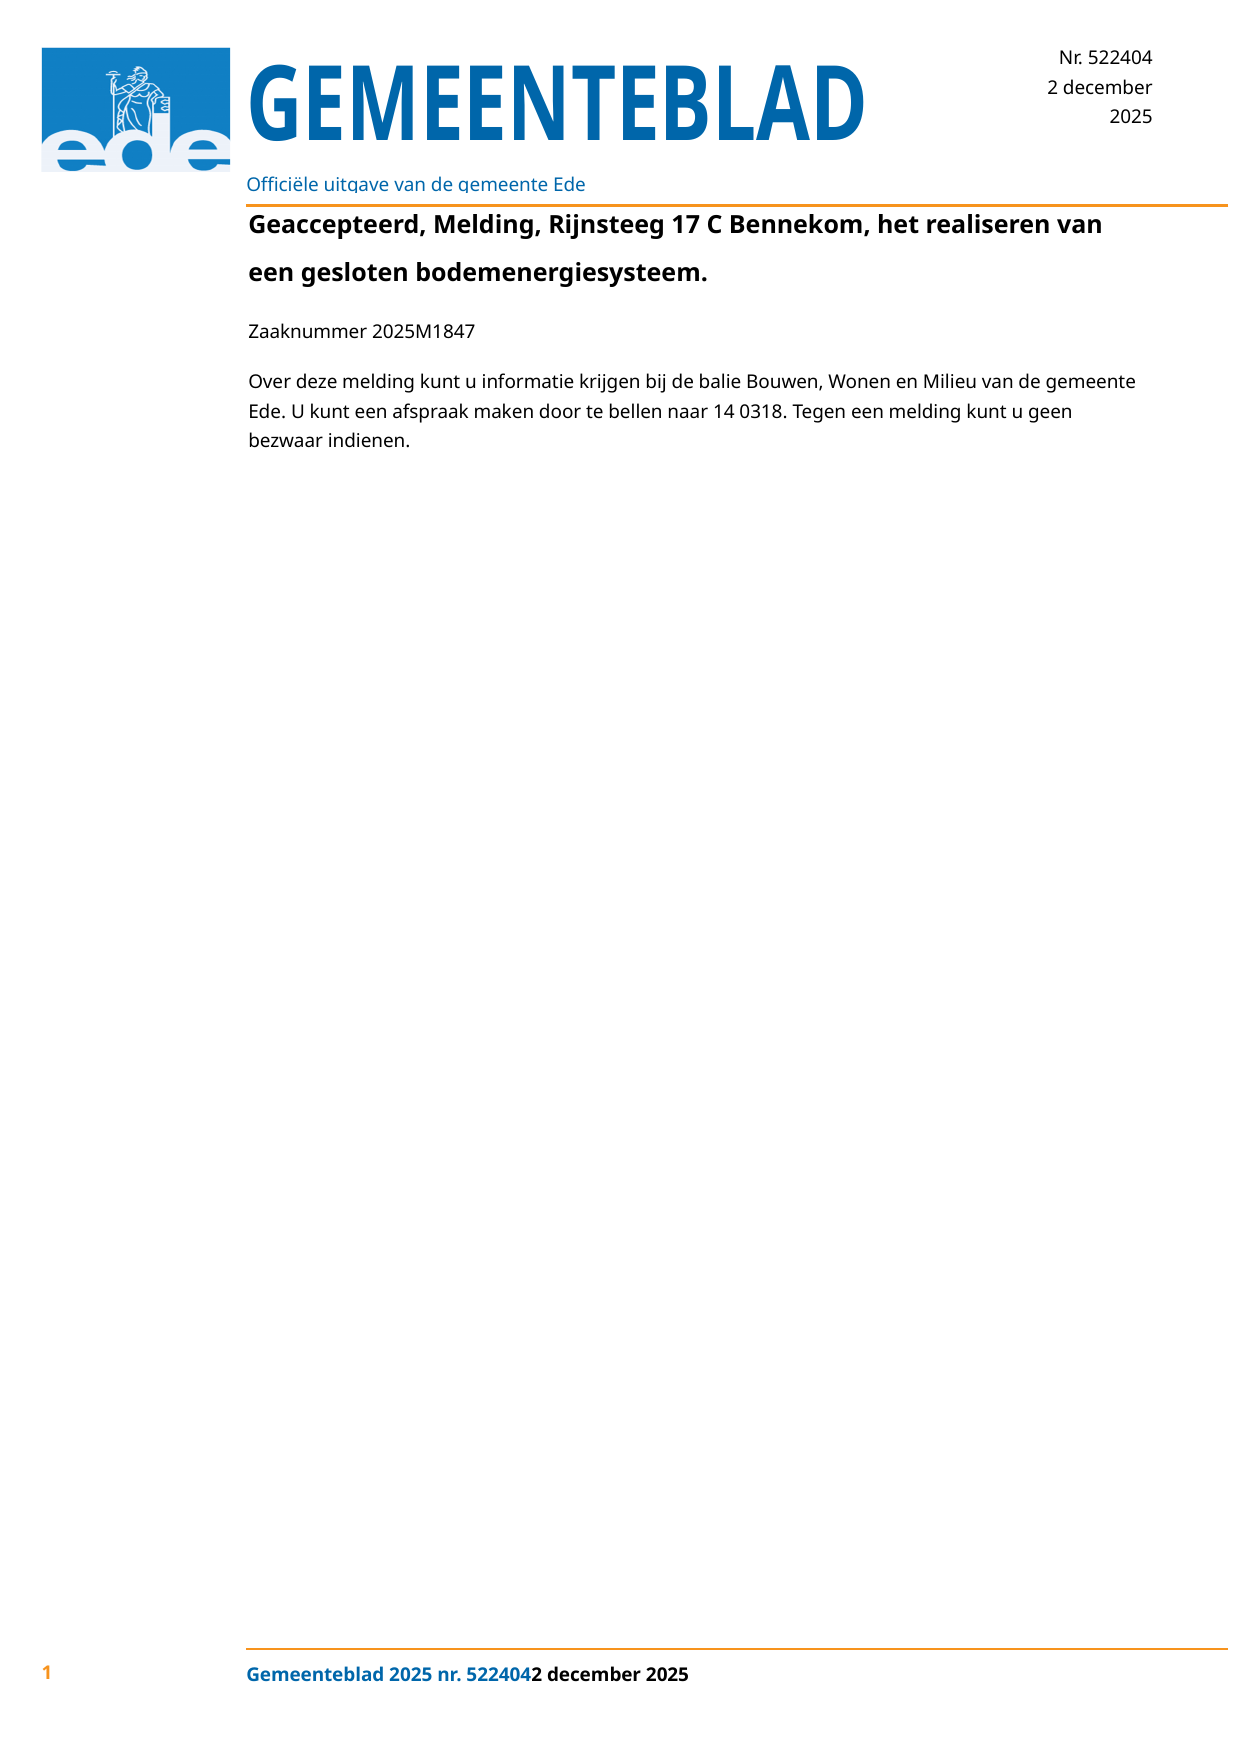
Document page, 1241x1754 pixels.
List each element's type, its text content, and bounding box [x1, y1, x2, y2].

text Geaccepteerd, Melding, Rijnsteeg 17 C Bennekom, het realiseren van een gesloten bodemenergiesysteem. [248, 207, 1152, 288]
text Over deze melding kunt u informatie krijgen bij de balie Bouwen, Wonen en Milieu van de gemeente Ede. U kunt een afspraak maken door te bellen naar 14 0318. Tegen een melding kunt u geen bezwaar indienen. [248, 368, 1152, 453]
picture [41, 47, 231, 172]
text Zaaknummer 2025M1847 [248, 318, 1152, 344]
